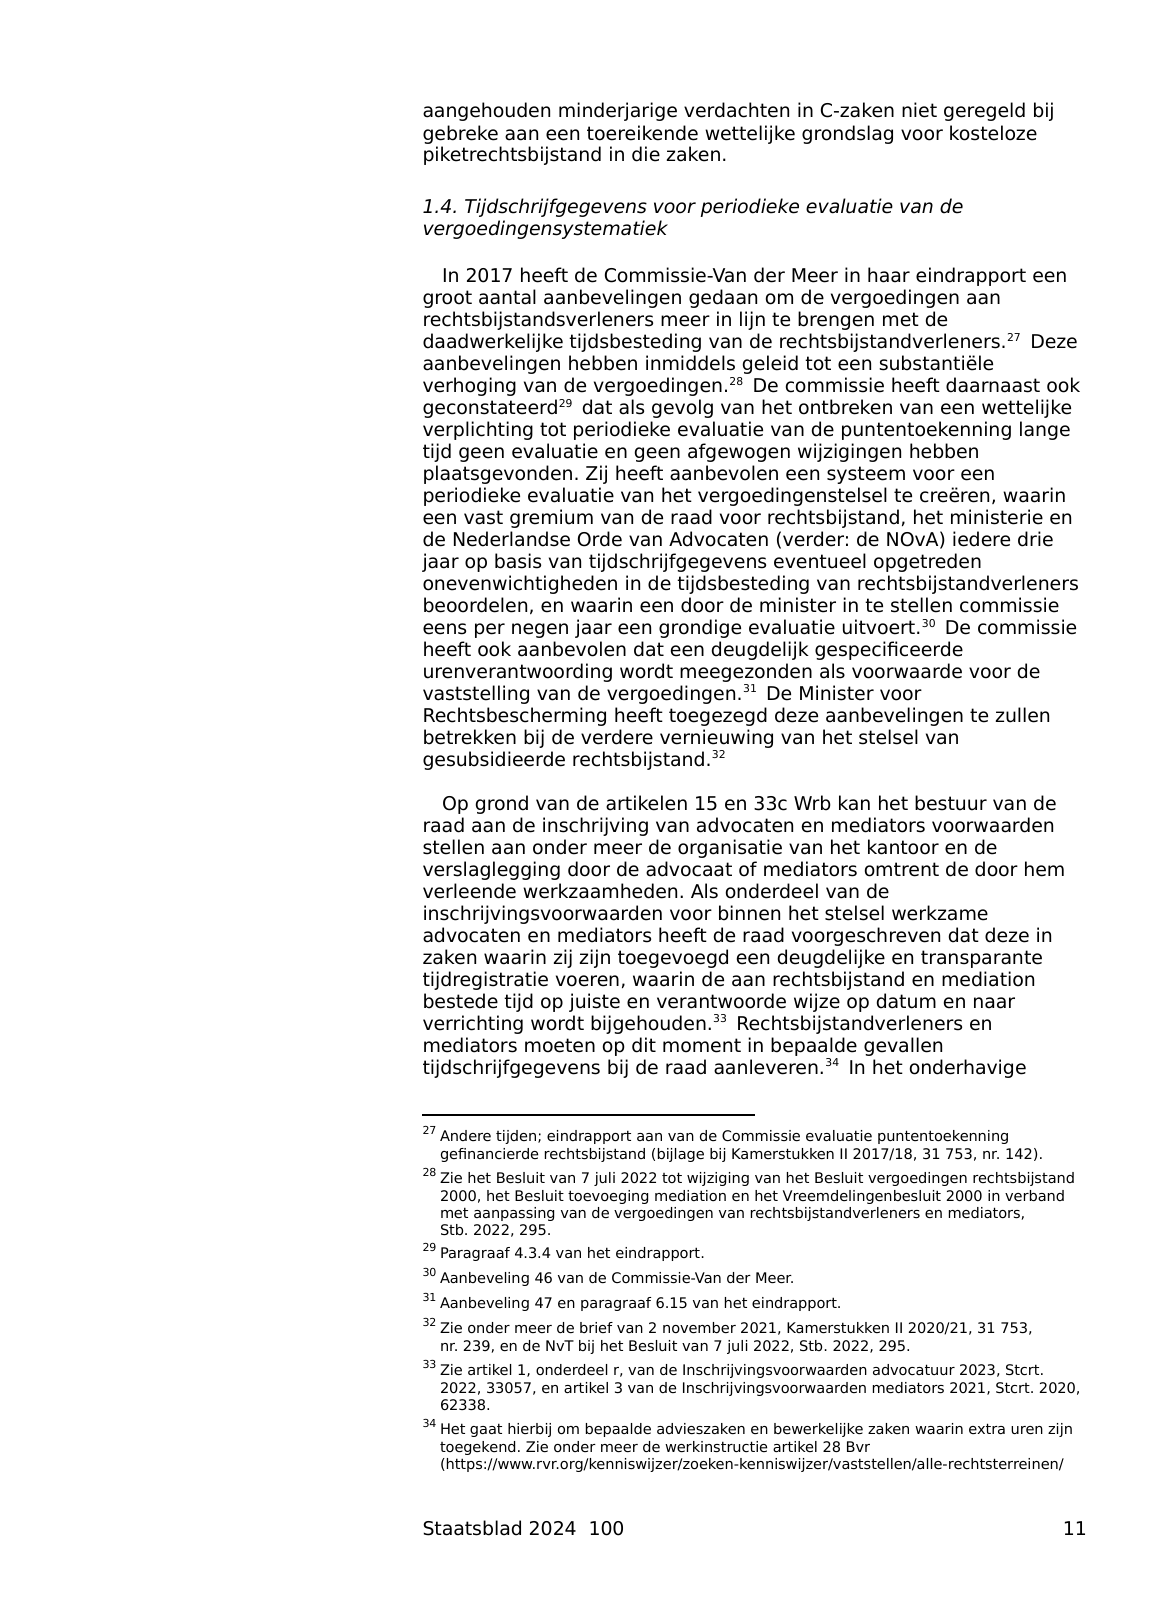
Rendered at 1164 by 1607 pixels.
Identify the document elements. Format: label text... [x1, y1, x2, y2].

text Aanbeveling 47 en paragraaf 6.15 van het eindrapport. [422, 1291, 1087, 1313]
text Op grond van de artikelen 15 en 33c Wrb kan het bestuur van de raad aan de inschrijving van advocaten en mediators voorwaarden stellen aan onder meer de organisatie van het kantoor en de verslaglegging door de advocaat of mediators omtrent de door hem verleende werkzaamheden. Als onderdeel van de inschrijvingsvoorwaarden voor binnen het stelsel werkzame advocaten en mediators heeft de raad voorgeschreven dat deze in zaken waarin zij zijn toegevoegd een deugdelijke en transparante tijdregistratie voeren, waarin de aan rechtsbijstand en mediation bestede tijd op juiste en verantwoorde wijze op datum en naar verrichting wordt bijgehouden. Rechtsbijstandverleners en mediators moeten op dit moment in bepaalde gevallen tijdschrijfgegevens bij de raad aanleveren. In het onderhavige [422, 793, 1087, 1079]
text aangehouden minderjarige verdachten in C-zaken niet geregeld bij gebreke aan een toereikende wettelijke grondslag voor kosteloze piketrechtsbijstand in die zaken. [422, 100, 1087, 166]
text Paragraaf 4.3.4 van het eindrapport. [422, 1241, 1087, 1263]
text Zie het Besluit van 7 juli 2022 tot wijziging van het Besluit vergoedingen rechtsbijstand 2000, het Besluit toevoeging mediation en het Vreemdelingenbesluit 2000 in verband met aanpassing van de vergoedingen van rechtsbijstandverleners en mediators, Stb. 2022, 295. [422, 1166, 1087, 1238]
text Zie onder meer de brief van 2 november 2021, Kamerstukken II 2020/21, 31 753, nr. 239, en de NvT bij het Besluit van 7 juli 2022, Stb. 2022, 295. [422, 1316, 1087, 1355]
text Zie artikel 1, onderdeel r, van de Inschrijvingsvoorwaarden advocatuur 2023, Stcrt. 2022, 33057, en artikel 3 van de Inschrijvingsvoorwaarden mediators 2021, Stcrt. 2020, 62338. [422, 1358, 1087, 1414]
text Aanbeveling 46 van de Commissie-Van der Meer. [422, 1266, 1087, 1288]
text Andere tijden; eindrapport aan van de Commissie evaluatie puntentoekenning gefinancierde rechtsbijstand (bijlage bij Kamerstukken II 2017/18, 31 753, nr. 142). [422, 1124, 1087, 1163]
text Het gaat hierbij om bepaalde advieszaken en bewerkelijke zaken waarin extra uren zijn toegekend. Zie onder meer de werkinstructie artikel 28 Bvr (https://www.rvr.org/kenniswijzer/zoeken-kenniswijzer/vaststellen/alle-rechtsterreinen/ [422, 1417, 1087, 1473]
subtitle 1.4. Tijdschrijfgegevens voor periodieke evaluatie van de vergoedingensystematiek [422, 196, 1087, 240]
text In 2017 heeft de Commissie-Van der Meer in haar eindrapport een groot aantal aanbevelingen gedaan om de vergoedingen aan rechtsbijstandsverleners meer in lijn te brengen met de daadwerkelijke tijdsbesteding van de rechtsbijstandverleners. Deze aanbevelingen hebben inmiddels geleid tot een substantiële verhoging van de vergoedingen. De commissie heeft daarnaast ook geconstateerd dat als gevolg van het ontbreken van een wettelijke verplichting tot periodieke evaluatie van de puntentoekenning lange tijd geen evaluatie en geen afgewogen wijzigingen hebben plaatsgevonden. Zij heeft aanbevolen een systeem voor een periodieke evaluatie van het vergoedingenstelsel te creëren, waarin een vast gremium van de raad voor rechtsbijstand, het ministerie en de Nederlandse Orde van Advocaten (verder: de NOvA) iedere drie jaar op basis van tijdschrijfgegevens eventueel opgetreden onevenwichtigheden in de tijdsbesteding van rechtsbijstandverleners beoordelen, en waarin een door de minister in te stellen commissie eens per negen jaar een grondige evaluatie uitvoert. De commissie heeft ook aanbevolen dat een deugdelijk gespecificeerde urenverantwoording wordt meegezonden als voorwaarde voor de vaststelling van de vergoedingen. De Minister voor Rechtsbescherming heeft toegezegd deze aanbevelingen te zullen betrekken bij de verdere vernieuwing van het stelsel van gesubsidieerde rechtsbijstand. [422, 265, 1087, 771]
